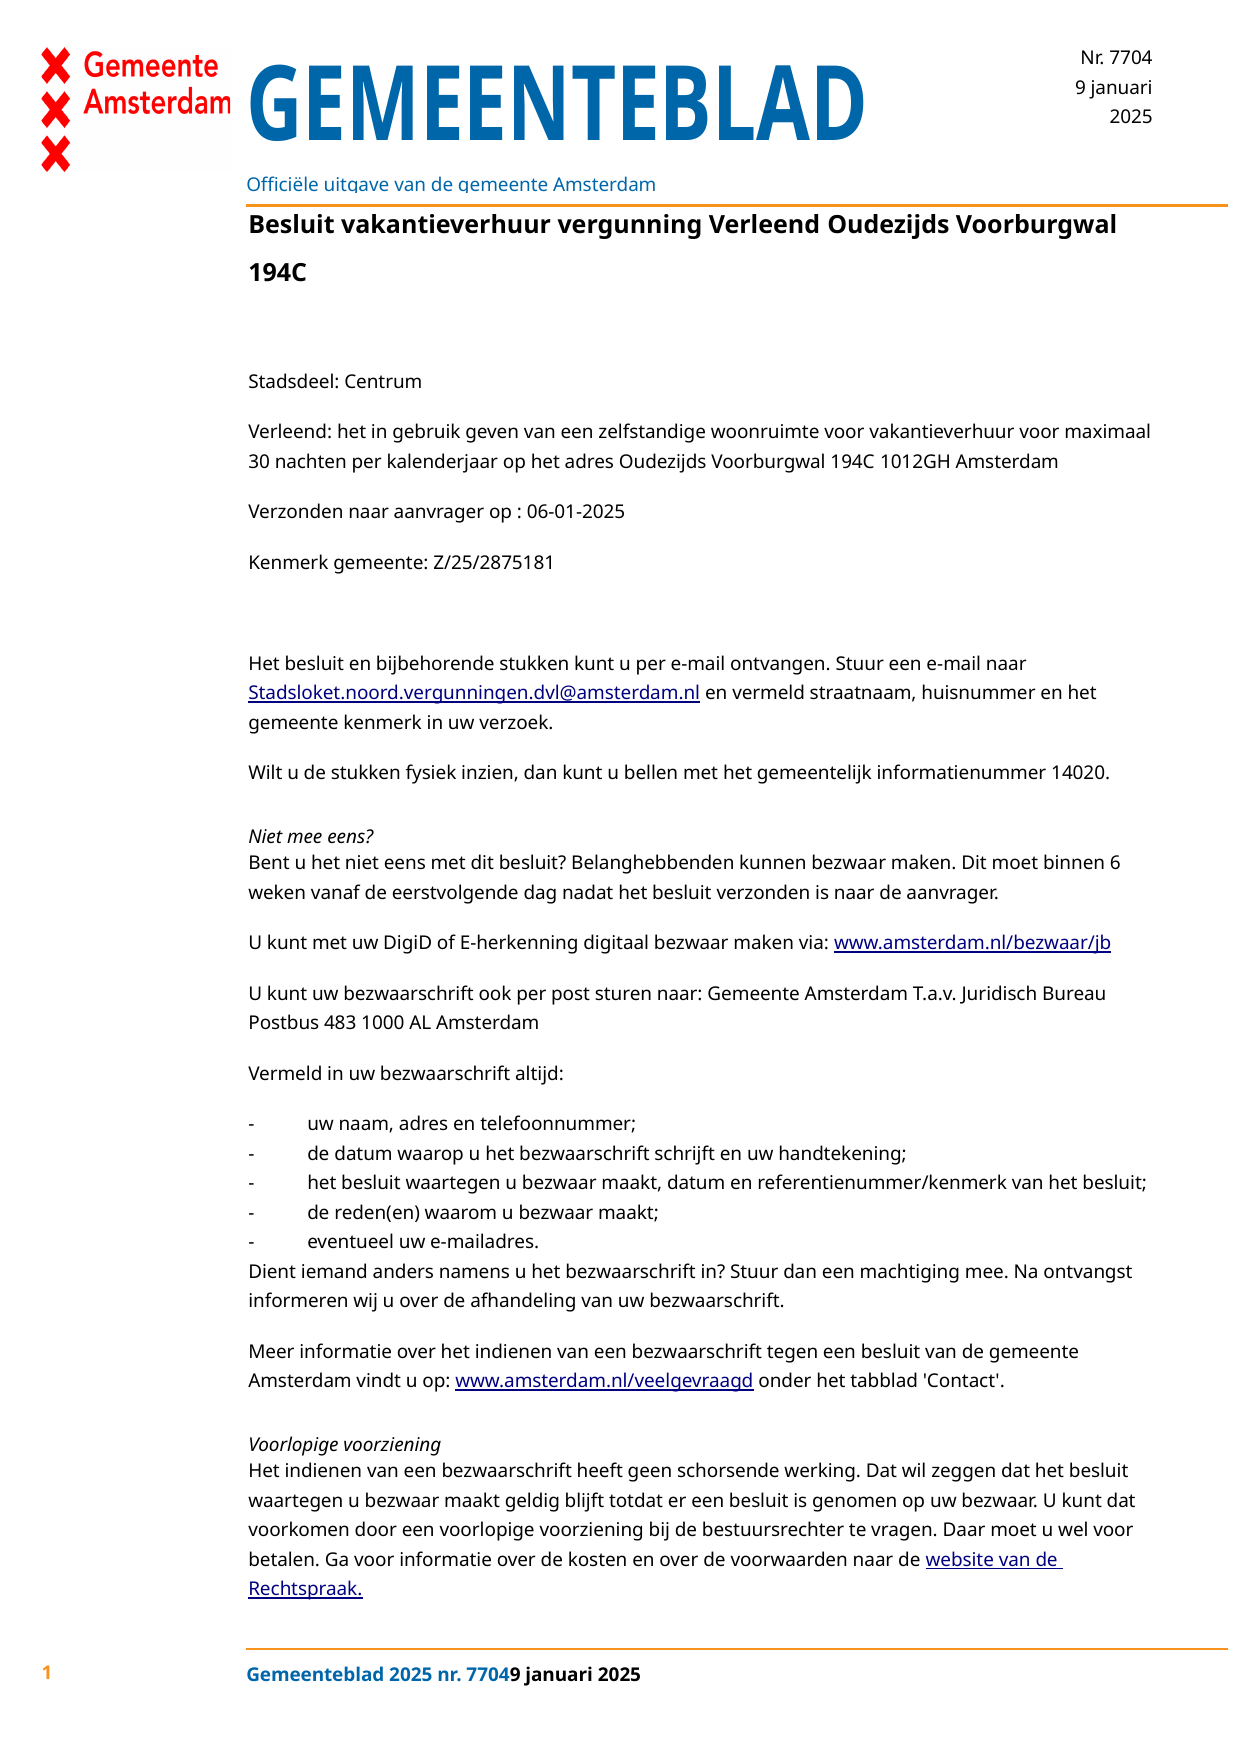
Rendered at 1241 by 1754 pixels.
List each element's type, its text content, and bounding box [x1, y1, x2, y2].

text Stadsdeel: Centrum [248, 368, 1152, 394]
list de reden(en) waarom u bezwaar maakt; [248, 1199, 1152, 1224]
picture [41, 47, 231, 172]
list het besluit waartegen u bezwaar maakt, datum en referentienummer/kenmerk van het besluit; [248, 1169, 1152, 1195]
text Verleend: het in gebruik geven van een zelfstandige woonruimte voor vakantieverhuur voor maximaal 30 nachten per kalenderjaar op het adres Oudezijds Voorburgwal 194C 1012GH Amsterdam [248, 419, 1152, 474]
text Meer informatie over het indienen van een bezwaarschrift tegen een besluit van de gemeente Amsterdam vindt u op: www.amsterdam.nl/veelgevraagd onder het tabblad 'Contact'. [248, 1338, 1152, 1393]
text Voorlopige voorziening [248, 1432, 1152, 1457]
text U kunt met uw DigiD of E-herkenning digitaal bezwaar maken via: www.amsterdam.nl/bezwaar/jb [248, 929, 1152, 955]
text Dient iemand anders namens u het bezwaarschrift in? Stuur dan een machtiging mee. Na ontvangst informeren wij u over de afhandeling van uw bezwaarschrift. [248, 1258, 1152, 1313]
text Wilt u de stukken fysiek inzien, dan kunt u bellen met het gemeentelijk informatienummer 14020. [248, 759, 1152, 785]
list eventueel uw e-mailadres. [248, 1228, 1152, 1254]
list de datum waarop u het bezwaarschrift schrijft en uw handtekening; [248, 1140, 1152, 1165]
text Het besluit en bijbehorende stukken kunt u per e-mail ontvangen. Stuur een e-mail naar Stadsloket.noord.vergunningen.dvl@amsterdam.nl en vermeld straatnaam, huisnummer en het gemeente kenmerk in uw verzoek. [248, 650, 1152, 735]
text Verzonden naar aanvrager op : 06-01-2025 [248, 499, 1152, 524]
text Het indienen van een bezwaarschrift heeft geen schorsende werking. Dat wil zeggen dat het besluit waartegen u bezwaar maakt geldig blijft totdat er een besluit is genomen op uw bezwaar. U kunt dat voorkomen door een voorlopige voorziening bij de bestuursrechter te vragen. Daar moet u wel voor betalen. Ga voor informatie over de kosten en over de voorwaarden naar de website van de Rechtspraak. [248, 1457, 1152, 1601]
text Vermeld in uw bezwaarschrift altijd: [248, 1060, 1152, 1085]
text Niet mee eens? [248, 823, 1152, 849]
text Bent u het niet eens met dit besluit? Belanghebbenden kunnen bezwaar maken. Dit moet binnen 6 weken vanaf de eerstvolgende dag nadat het besluit verzonden is naar de aanvrager. [248, 849, 1152, 904]
text Kenmerk gemeente: Z/25/2875181 [248, 549, 1152, 575]
list uw naam, adres en telefoonnummer; [248, 1110, 1152, 1136]
text U kunt uw bezwaarschrift ook per post sturen naar: Gemeente Amsterdam T.a.v. Juridisch Bureau Postbus 483 1000 AL Amsterdam [248, 980, 1152, 1035]
text Besluit vakantieverhuur vergunning Verleend Oudezijds Voorburgwal 194C [248, 207, 1152, 288]
